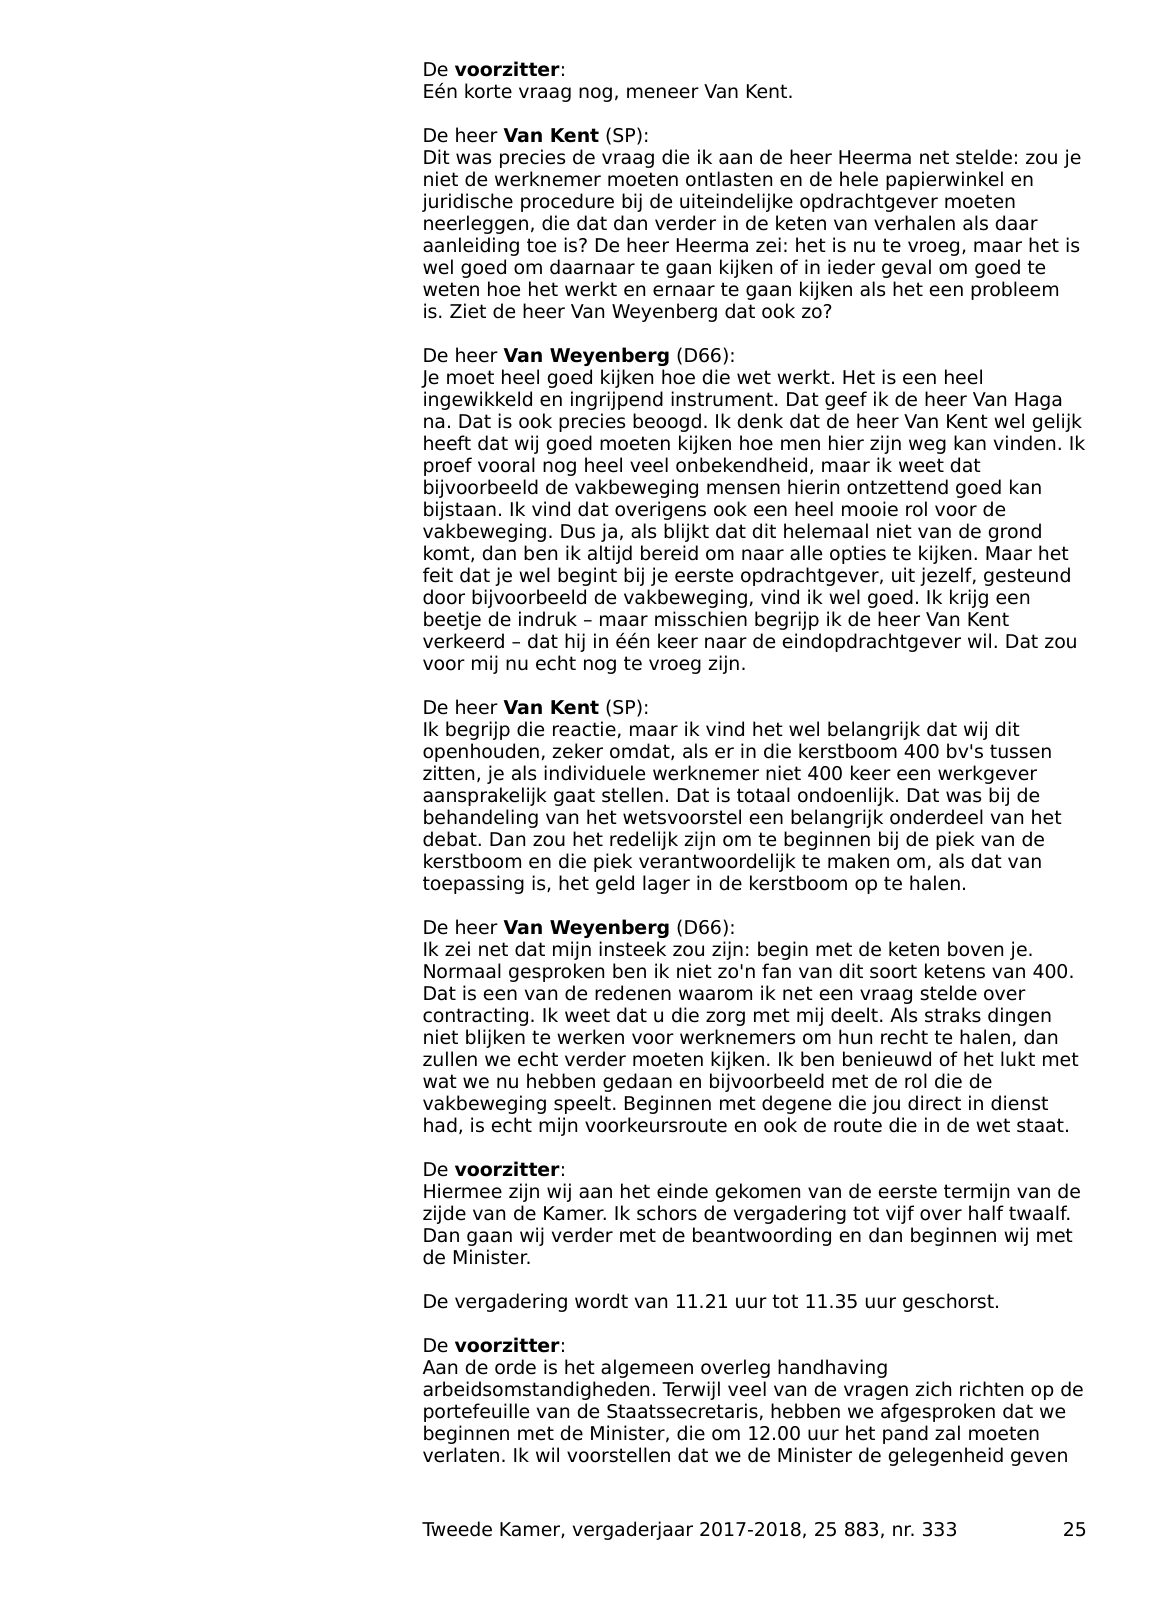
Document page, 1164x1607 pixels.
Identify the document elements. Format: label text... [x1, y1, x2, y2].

text De voorzitter: [422, 1159, 1087, 1181]
text Eén korte vraag nog, meneer Van Kent. [422, 81, 1087, 103]
text Aan de orde is het algemeen overleg handhaving arbeidsomstandigheden. Terwijl veel van de vragen zich richten op de portefeuille van de Staatssecretaris, hebben we afgesproken dat we beginnen met de Minister, die om 12.00 uur het pand zal moeten verlaten. Ik wil voorstellen dat we de Minister de gelegenheid geven [422, 1357, 1087, 1467]
text De heer Van Kent (SP): [422, 697, 1087, 719]
text Dit was precies de vraag die ik aan de heer Heerma net stelde: zou je niet de werknemer moeten ontlasten en de hele papierwinkel en juridische procedure bij de uiteindelijke opdrachtgever moeten neerleggen, die dat dan verder in de keten van verhalen als daar aanleiding toe is? De heer Heerma zei: het is nu te vroeg, maar het is wel goed om daarnaar te gaan kijken of in ieder geval om goed te weten hoe het werkt en ernaar te gaan kijken als het een probleem is. Ziet de heer Van Weyenberg dat ook zo? [422, 147, 1087, 323]
text De heer Van Weyenberg (D66): [422, 917, 1087, 939]
text Je moet heel goed kijken hoe die wet werkt. Het is een heel ingewikkeld en ingrijpend instrument. Dat geef ik de heer Van Haga na. Dat is ook precies beoogd. Ik denk dat de heer Van Kent wel gelijk heeft dat wij goed moeten kijken hoe men hier zijn weg kan vinden. Ik proef vooral nog heel veel onbekendheid, maar ik weet dat bijvoorbeeld de vakbeweging mensen hierin ontzettend goed kan bijstaan. Ik vind dat overigens ook een heel mooie rol voor de vakbeweging. Dus ja, als blijkt dat dit helemaal niet van de grond komt, dan ben ik altijd bereid om naar alle opties te kijken. Maar het feit dat je wel begint bij je eerste opdrachtgever, uit jezelf, gesteund door bijvoorbeeld de vakbeweging, vind ik wel goed. Ik krijg een beetje de indruk – maar misschien begrijp ik de heer Van Kent verkeerd – dat hij in één keer naar de eindopdrachtgever wil. Dat zou voor mij nu echt nog te vroeg zijn. [422, 367, 1087, 675]
text Hiermee zijn wij aan het einde gekomen van de eerste termijn van de zijde van de Kamer. Ik schors de vergadering tot vijf over half twaalf. Dan gaan wij verder met de beantwoording en dan beginnen wij met de Minister. [422, 1181, 1087, 1269]
text De vergadering wordt van 11.21 uur tot 11.35 uur geschorst. [422, 1291, 1087, 1313]
text De heer Van Kent (SP): [422, 125, 1087, 147]
text Ik zei net dat mijn insteek zou zijn: begin met de keten boven je. Normaal gesproken ben ik niet zo'n fan van dit soort ketens van 400. Dat is een van de redenen waarom ik net een vraag stelde over contracting. Ik weet dat u die zorg met mij deelt. Als straks dingen niet blijken te werken voor werknemers om hun recht te halen, dan zullen we echt verder moeten kijken. Ik ben benieuwd of het lukt met wat we nu hebben gedaan en bijvoorbeeld met de rol die de vakbeweging speelt. Beginnen met degene die jou direct in dienst had, is echt mijn voorkeursroute en ook de route die in de wet staat. [422, 939, 1087, 1137]
text De voorzitter: [422, 59, 1087, 81]
text Ik begrijp die reactie, maar ik vind het wel belangrijk dat wij dit openhouden, zeker omdat, als er in die kerstboom 400 bv's tussen zitten, je als individuele werknemer niet 400 keer een werkgever aansprakelijk gaat stellen. Dat is totaal ondoenlijk. Dat was bij de behandeling van het wetsvoorstel een belangrijk onderdeel van het debat. Dan zou het redelijk zijn om te beginnen bij de piek van de kerstboom en die piek verantwoordelijk te maken om, als dat van toepassing is, het geld lager in de kerstboom op te halen. [422, 719, 1087, 895]
text De voorzitter: [422, 1335, 1087, 1357]
text De heer Van Weyenberg (D66): [422, 345, 1087, 367]
